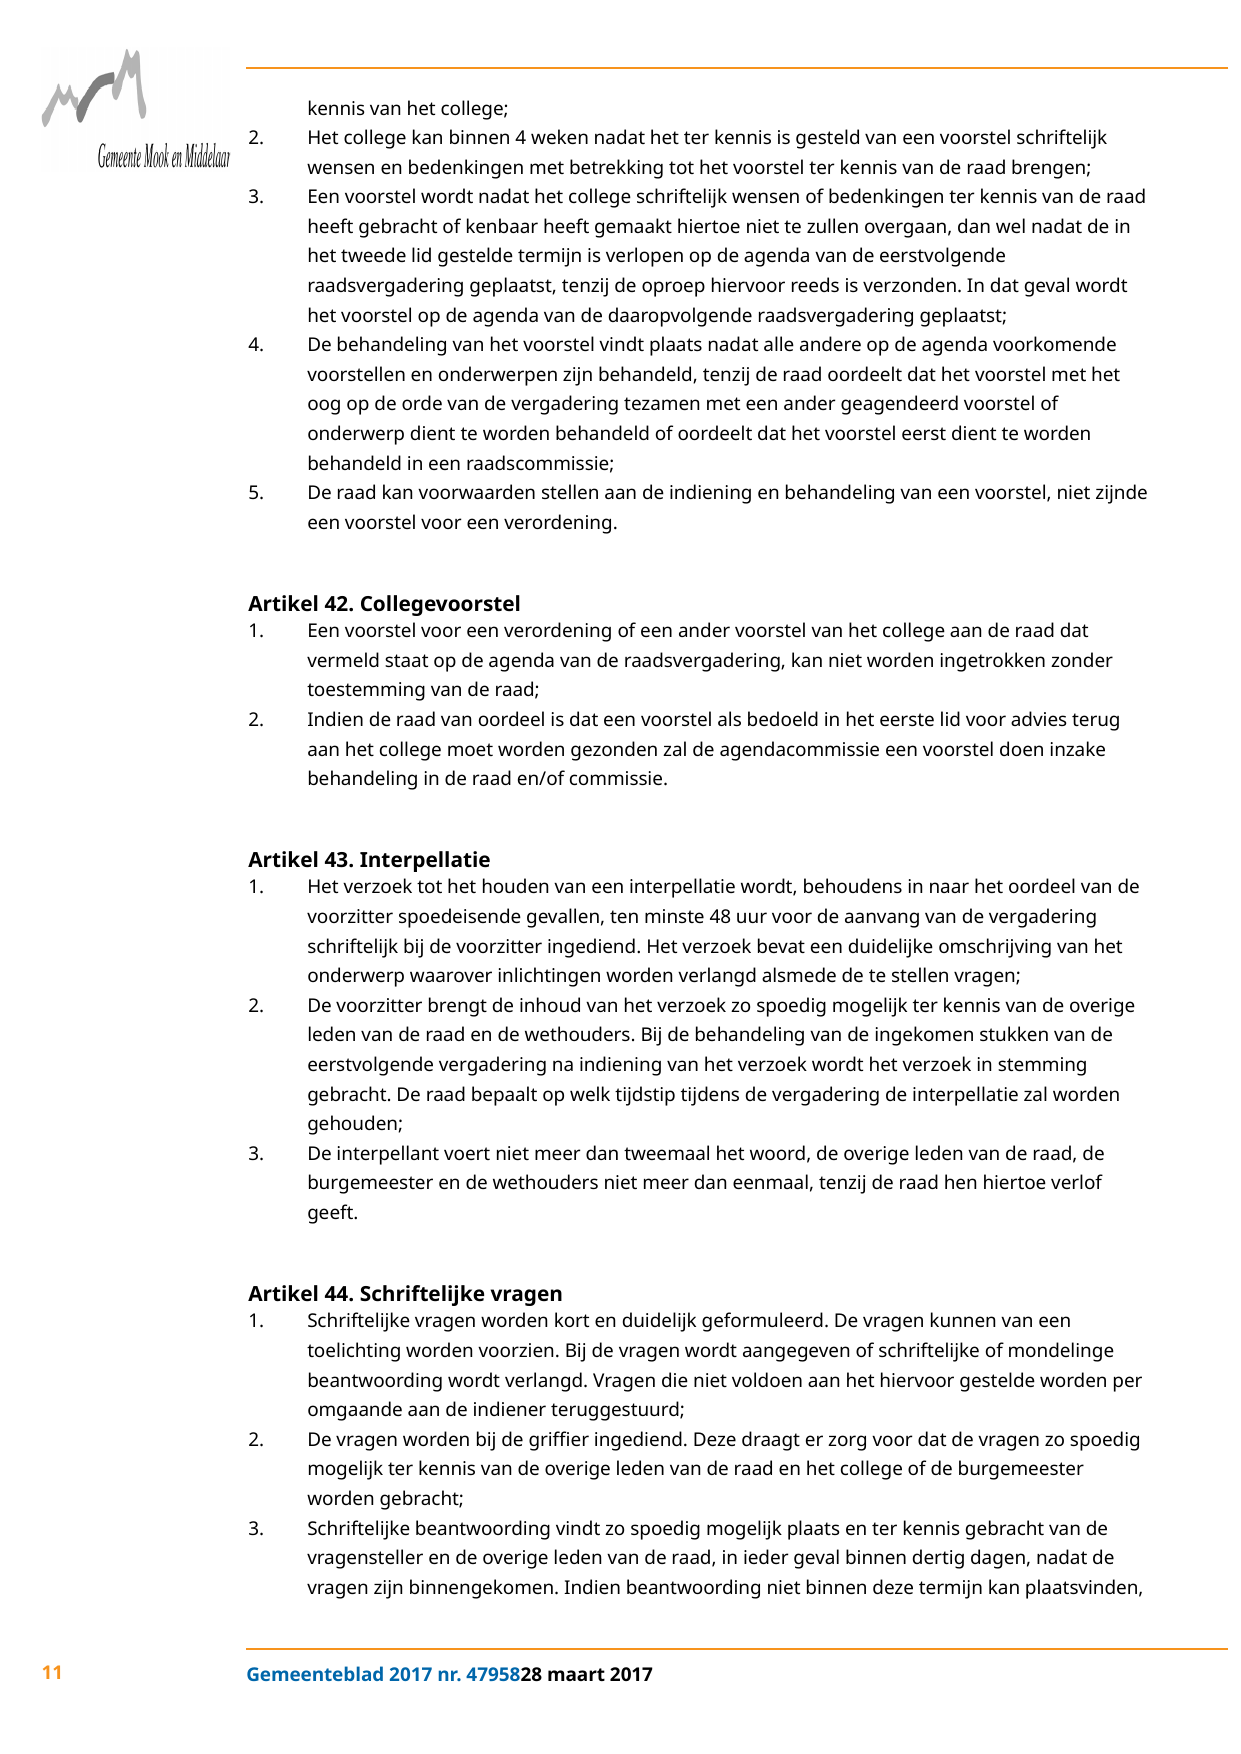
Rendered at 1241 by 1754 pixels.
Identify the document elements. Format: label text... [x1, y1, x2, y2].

list Een voorstel voor een verordening of een ander voorstel van het college aan de raad dat vermeld staat op de agenda van de raadsvergadering, kan niet worden ingetrokken zonder toestemming van de raad; [248, 617, 1152, 702]
list De voorzitter brengt de inhoud van het verzoek zo spoedig mogelijk ter kennis van de overige leden van de raad en de wethouders. Bij de behandeling van de ingekomen stukken van de eerstvolgende vergadering na indiening van het verzoek wordt het verzoek in stemming gebracht. De raad bepaalt op welk tijdstip tijdens de vergadering de interpellatie zal worden gehouden; [248, 992, 1152, 1136]
list Een voorstel wordt nadat het college schriftelijk wensen of bedenkingen ter kennis van de raad heeft gebracht of kenbaar heeft gemaakt hiertoe niet te zullen overgaan, dan wel nadat de in het tweede lid gestelde termijn is verlopen op de agenda van de eerstvolgende raadsvergadering geplaatst, tenzij de oproep hiervoor reeds is verzonden. In dat geval wordt het voorstel op de agenda van de daaropvolgende raadsvergadering geplaatst; [248, 183, 1152, 328]
list De raad kan voorwaarden stellen aan de indiening en behandeling van een voorstel, niet zijnde een voorstel voor een verordening. [248, 479, 1152, 535]
list De vragen worden bij de griffier ingediend. Deze draagt er zorg voor dat de vragen zo spoedig mogelijk ter kennis van de overige leden van de raad en het college of de burgemeester worden gebracht; [248, 1426, 1152, 1511]
list Het college kan binnen 4 weken nadat het ter kennis is gesteld van een voorstel schriftelijk wensen en bedenkingen met betrekking tot het voorstel ter kennis van de raad brengen; [248, 124, 1152, 180]
list De interpellant voert niet meer dan tweemaal het woord, de overige leden van de raad, de burgemeester en de wethouders niet meer dan eenmaal, tenzij de raad hen hiertoe verlof geeft. [248, 1140, 1152, 1225]
list kennis van het college; [248, 95, 1152, 121]
list Indien de raad van oordeel is dat een voorstel als bedoeld in het eerste lid voor advies terug aan het college moet worden gezonden zal de agendacommissie een voorstel doen inzake behandeling in de raad en/of commissie. [248, 706, 1152, 791]
list Schriftelijke vragen worden kort en duidelijk geformuleerd. De vragen kunnen van een toelichting worden voorzien. Bij de vragen wordt aangegeven of schriftelijke of mondelinge beantwoording wordt verlangd. Vragen die niet voldoen aan het hiervoor gestelde worden per omgaande aan de indiener teruggestuurd; [248, 1308, 1152, 1422]
list De behandeling van het voorstel vindt plaats nadat alle andere op de agenda voorkomende voorstellen en onderwerpen zijn behandeld, tenzij de raad oordeelt dat het voorstel met het oog op de orde van de vergadering tezamen met een ander geagendeerd voorstel of onderwerp dient te worden behandeld of oordeelt dat het voorstel eerst dient te worden behandeld in een raadscommissie; [248, 331, 1152, 476]
list Het verzoek tot het houden van een interpellatie wordt, behoudens in naar het oordeel van de voorzitter spoedeisende gevallen, ten minste 48 uur voor de aanvang van de vergadering schriftelijk bij de voorzitter ingediend. Het verzoek bevat een duidelijke omschrijving van het onderwerp waarover inlichtingen worden verlangd alsmede de te stellen vragen; [248, 874, 1152, 988]
list Schriftelijke beantwoording vindt zo spoedig mogelijk plaats en ter kennis gebracht van de vragensteller en de overige leden van de raad, in ieder geval binnen dertig dagen, nadat de vragen zijn binnengekomen. Indien beantwoording niet binnen deze termijn kan plaatsvinden, [248, 1515, 1152, 1599]
text Artikel 43. Interpellatie [248, 845, 1152, 874]
text Artikel 44. Schriftelijke vragen [248, 1279, 1152, 1308]
picture [41, 47, 231, 172]
text Artikel 42. Collegevoorstel [248, 589, 1152, 617]
